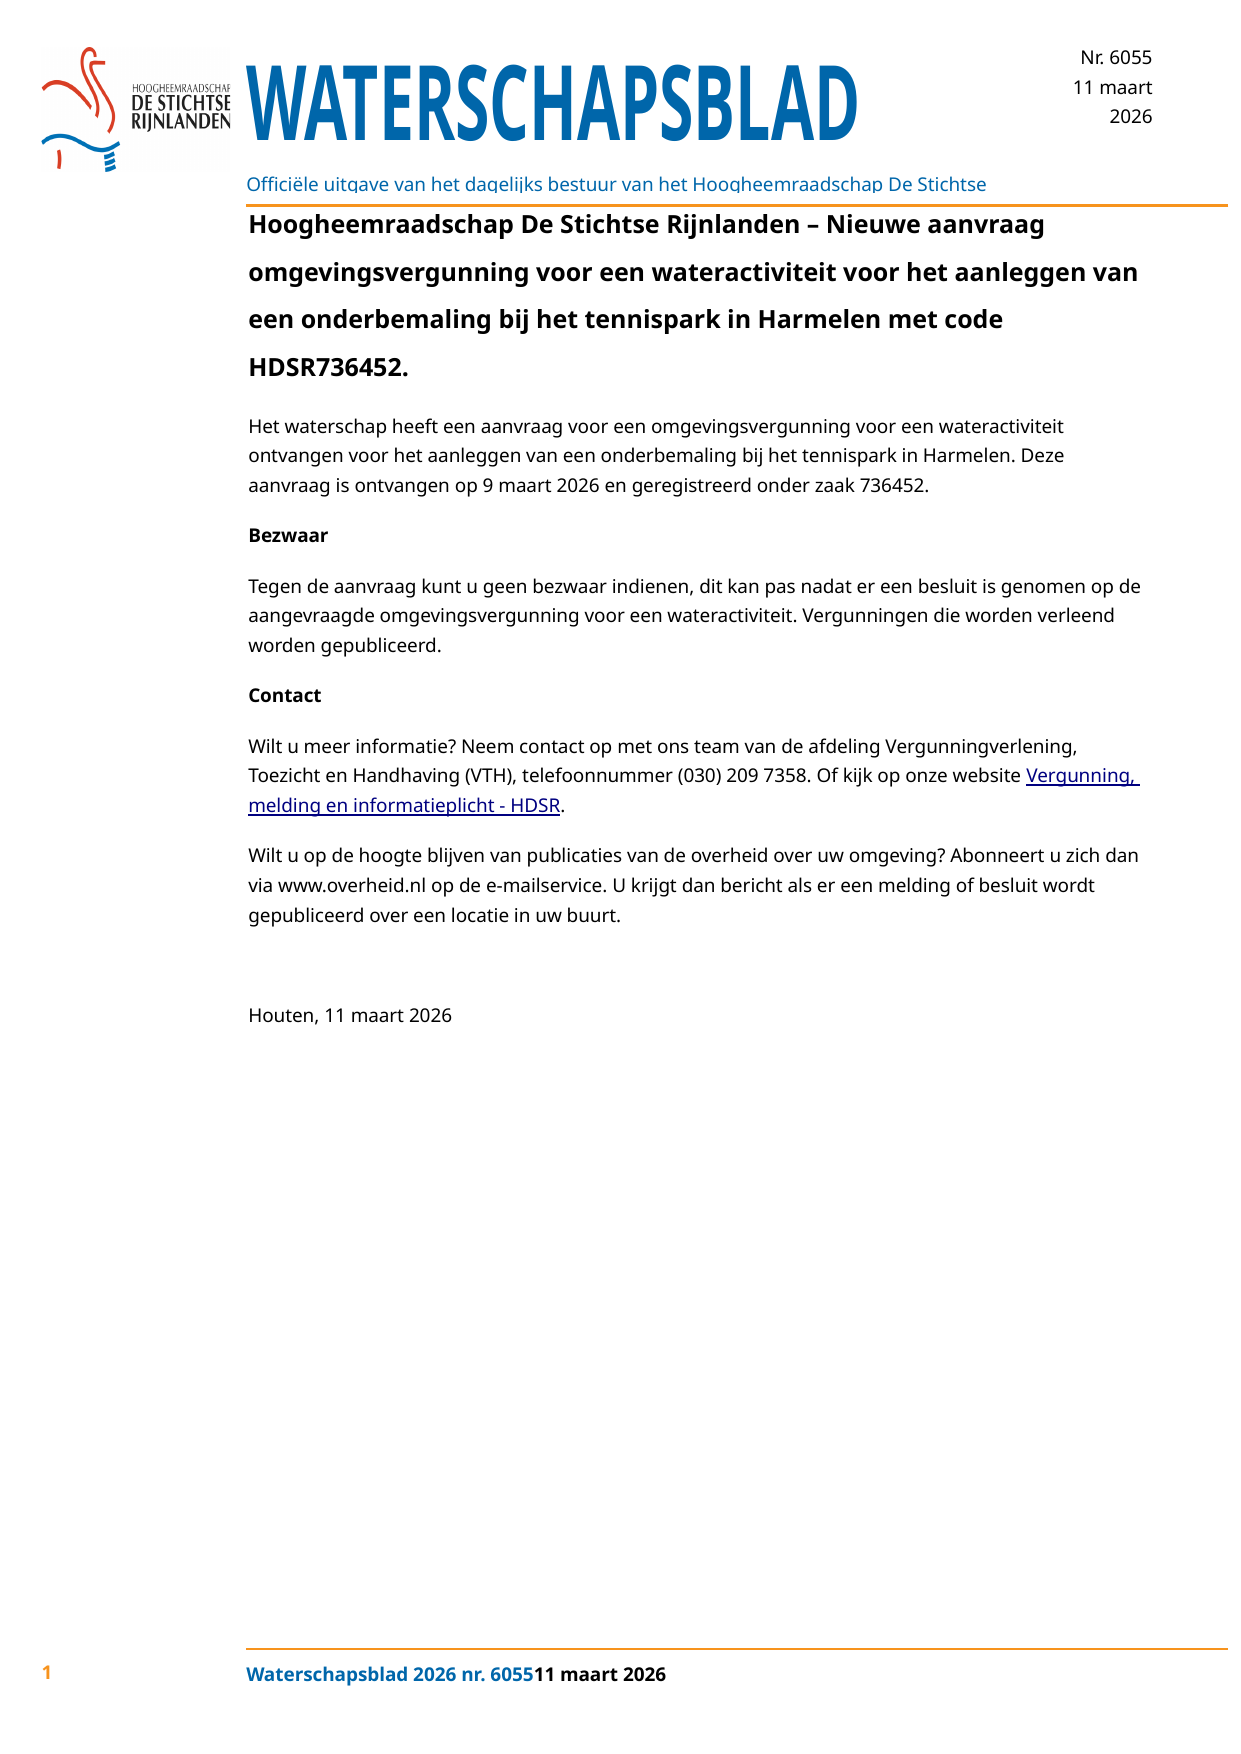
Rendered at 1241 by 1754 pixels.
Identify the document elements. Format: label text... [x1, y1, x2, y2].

text Contact [248, 683, 1152, 708]
text Wilt u op de hoogte blijven van publicaties van de overheid over uw omgeving? Abonneert u zich dan via www.overheid.nl op de e-mailservice. U krijgt dan bericht als er een melding of besluit wordt gepubliceerd over een locatie in uw buurt. [248, 843, 1152, 928]
text Wilt u meer informatie? Neem contact op met ons team van de afdeling Vergunningverlening, Toezicht en Handhaving (VTH), telefoonnummer (030) 209 7358. Of kijk op onze website Vergunning, melding en informatieplicht - HDSR. [248, 733, 1152, 818]
text Het waterschap heeft een aanvraag voor een omgevingsvergunning voor een wateractiviteit ontvangen voor het aanleggen van een onderbemaling bij het tennispark in Harmelen. Deze aanvraag is ontvangen op 9 maart 2026 en geregistreerd onder zaak 736452. [248, 413, 1152, 498]
text Hoogheemraadschap De Stichtse Rijnlanden – Nieuwe aanvraag omgevingsvergunning voor een wateractiviteit voor het aanleggen van een onderbemaling bij het tennispark in Harmelen met code HDSR736452. [248, 207, 1152, 384]
picture [41, 47, 231, 172]
text Tegen de aanvraag kunt u geen bezwaar indienen, dit kan pas nadat er een besluit is genomen op de aangevraagde omgevingsvergunning voor een wateractiviteit. Vergunningen die worden verleend worden gepubliceerd. [248, 573, 1152, 658]
text Houten, 11 maart 2026 [248, 1003, 1152, 1028]
text Bezwaar [248, 523, 1152, 548]
